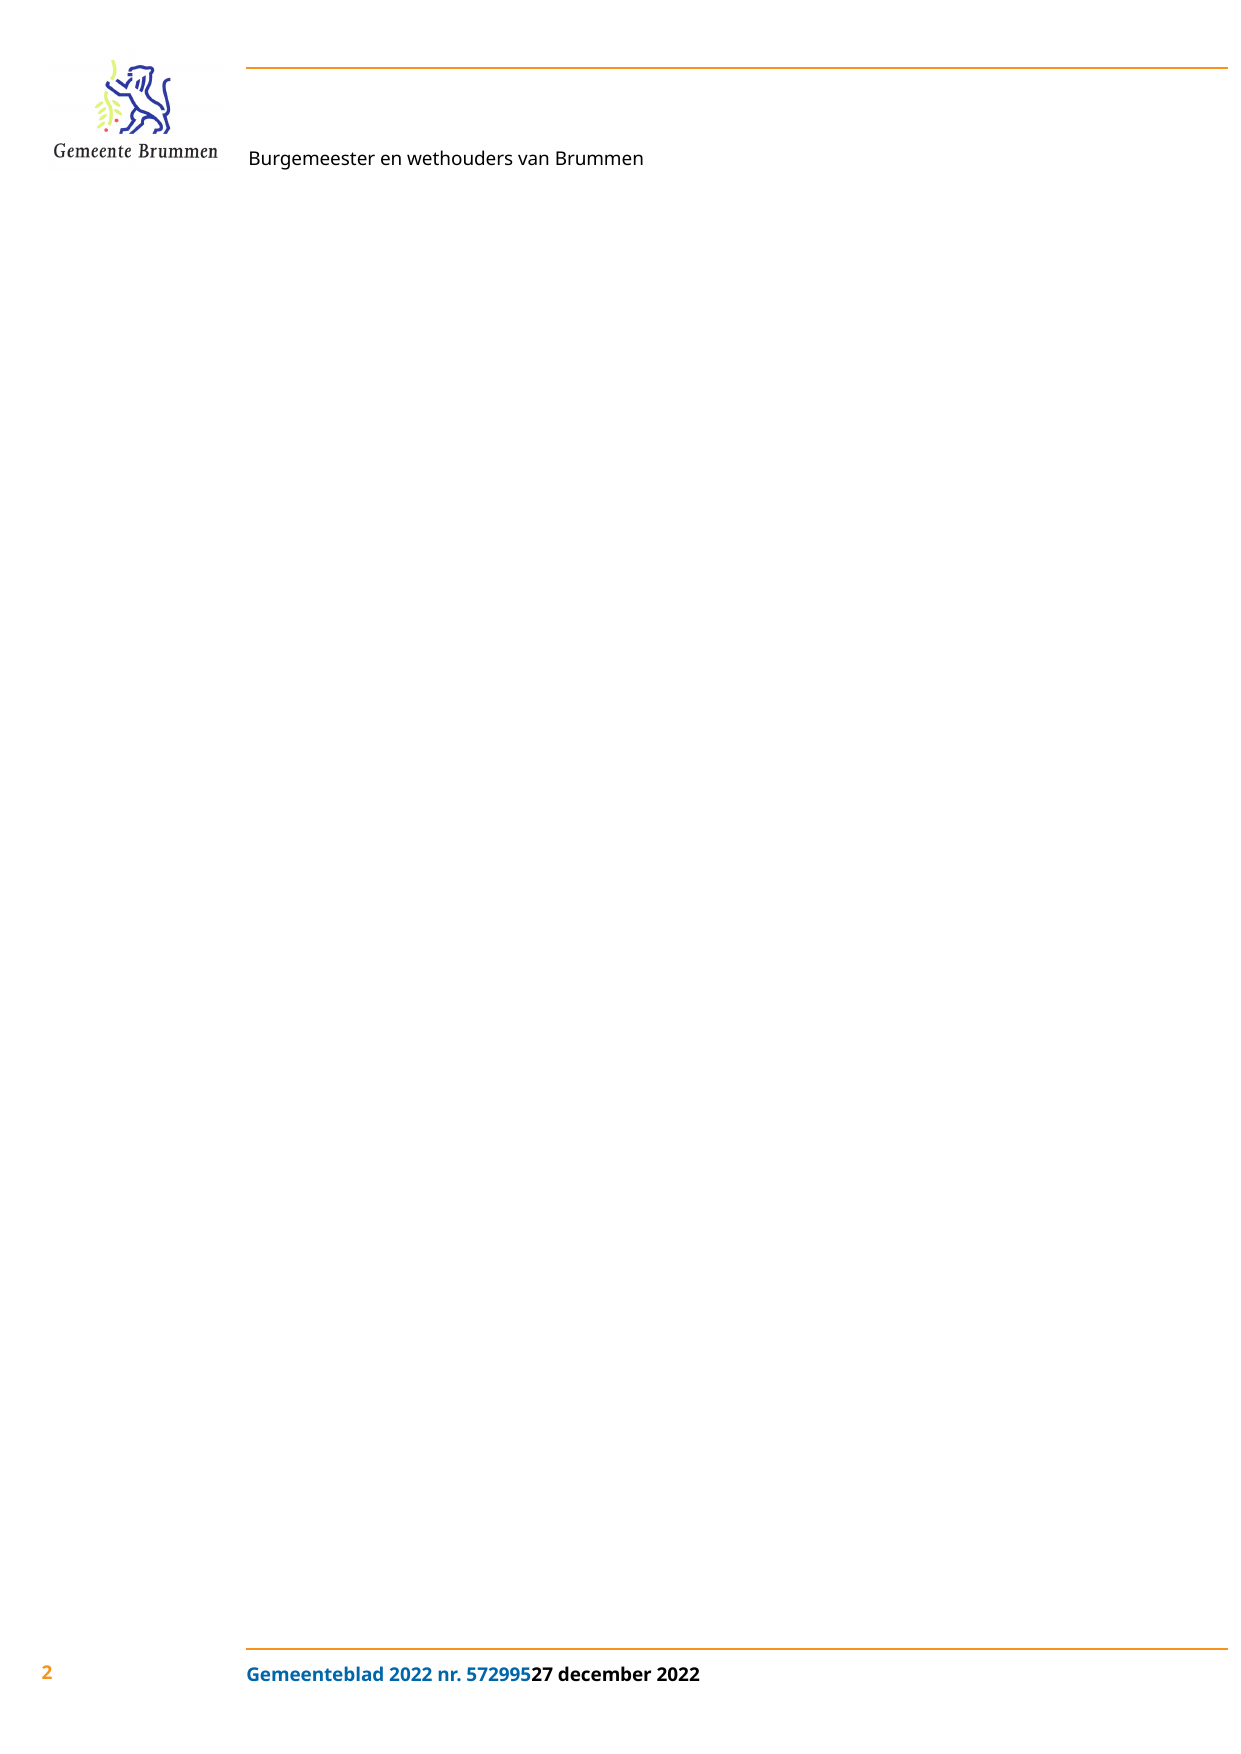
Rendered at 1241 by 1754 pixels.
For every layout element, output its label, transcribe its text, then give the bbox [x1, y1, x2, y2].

text Burgemeester en wethouders van Brummen [248, 145, 1152, 171]
picture [41, 47, 231, 172]
